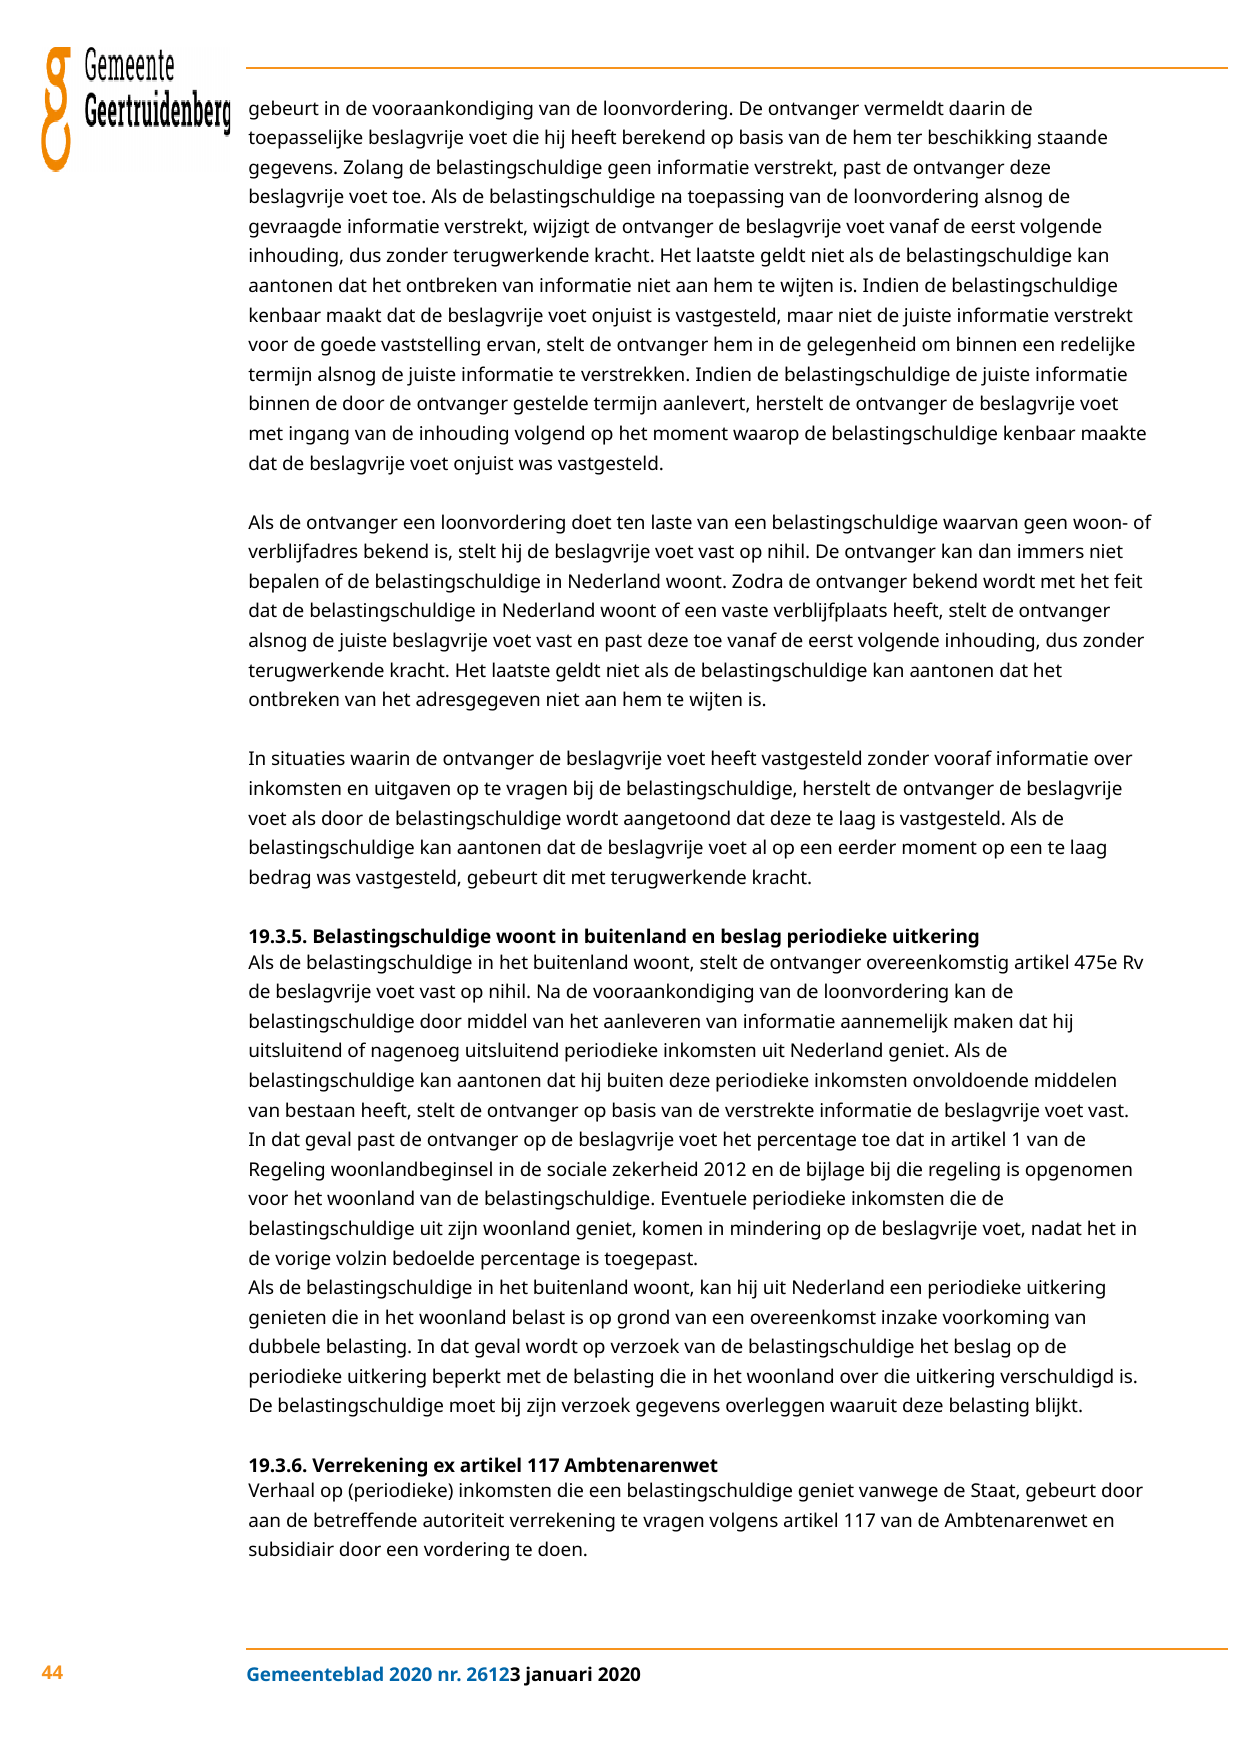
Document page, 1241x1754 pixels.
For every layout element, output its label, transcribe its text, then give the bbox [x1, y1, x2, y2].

text 19.3.5. Belastingschuldige woont in buitenland en beslag periodieke uitkering [248, 923, 1152, 949]
text Als de belastingschuldige in het buitenland woont, kan hij uit Nederland een periodieke uitkering genieten die in het woonland belast is op grond van een overeenkomst inzake voorkoming van dubbele belasting. In dat geval wordt op verzoek van de belastingschuldige het beslag op de periodieke uitkering beperkt met de belasting die in het woonland over die uitkering verschuldigd is. De belastingschuldige moet bij zijn verzoek gegevens overleggen waaruit deze belasting blijkt. [248, 1274, 1152, 1418]
text In situaties waarin de ontvanger de beslagvrije voet heeft vastgesteld zonder vooraf informatie over inkomsten en uitgaven op te vragen bij de belastingschuldige, herstelt de ontvanger de beslagvrije voet als door de belastingschuldige wordt aangetoond dat deze te laag is vastgesteld. Als de belastingschuldige kan aantonen dat de beslagvrije voet al op een eerder moment op een te laag bedrag was vastgesteld, gebeurt dit met terugwerkende kracht. [248, 746, 1152, 890]
text gebeurt in de vooraankondiging van de loonvordering. De ontvanger vermeldt daarin de toepasselijke beslagvrije voet die hij heeft berekend op basis van de hem ter beschikking staande gegevens. Zolang de belastingschuldige geen informatie verstrekt, past de ontvanger deze beslagvrije voet toe. Als de belastingschuldige na toepassing van de loonvordering alsnog de gevraagde informatie verstrekt, wijzigt de ontvanger de beslagvrije voet vanaf de eerst volgende inhouding, dus zonder terugwerkende kracht. Het laatste geldt niet als de belastingschuldige kan aantonen dat het ontbreken van informatie niet aan hem te wijten is. Indien de belastingschuldige kenbaar maakt dat de beslagvrije voet onjuist is vastgesteld, maar niet de juiste informatie verstrekt voor de goede vaststelling ervan, stelt de ontvanger hem in de gelegenheid om binnen een redelijke termijn alsnog de juiste informatie te verstrekken. Indien de belastingschuldige de juiste informatie binnen de door de ontvanger gestelde termijn aanlevert, herstelt de ontvanger de beslagvrije voet met ingang van de inhouding volgend op het moment waarop de belastingschuldige kenbaar maakte dat de beslagvrije voet onjuist was vastgesteld. [248, 95, 1152, 476]
text Als de belastingschuldige in het buitenland woont, stelt de ontvanger overeenkomstig artikel 475e Rv de beslagvrije voet vast op nihil. Na de vooraankondiging van de loonvordering kan de belastingschuldige door middel van het aanleveren van informatie aannemelijk maken dat hij uitsluitend of nagenoeg uitsluitend periodieke inkomsten uit Nederland geniet. Als de belastingschuldige kan aantonen dat hij buiten deze periodieke inkomsten onvoldoende middelen van bestaan heeft, stelt de ontvanger op basis van de verstrekte informatie de beslagvrije voet vast. [248, 949, 1152, 1122]
text Als de ontvanger een loonvordering doet ten laste van een belastingschuldige waarvan geen woon- of verblijfadres bekend is, stelt hij de beslagvrije voet vast op nihil. De ontvanger kan dan immers niet bepalen of de belastingschuldige in Nederland woont. Zodra de ontvanger bekend wordt met het feit dat de belastingschuldige in Nederland woont of een vaste verblijfplaats heeft, stelt de ontvanger alsnog de juiste beslagvrije voet vast en past deze toe vanaf de eerst volgende inhouding, dus zonder terugwerkende kracht. Het laatste geldt niet als de belastingschuldige kan aantonen dat het ontbreken van het adresgegeven niet aan hem te wijten is. [248, 509, 1152, 712]
text In dat geval past de ontvanger op de beslagvrije voet het percentage toe dat in artikel 1 van de Regeling woonlandbeginsel in de sociale zekerheid 2012 en de bijlage bij die regeling is opgenomen voor het woonland van de belastingschuldige. Eventuele periodieke inkomsten die de belastingschuldige uit zijn woonland geniet, komen in mindering op de beslagvrije voet, nadat het in de vorige volzin bedoelde percentage is toegepast. [248, 1126, 1152, 1270]
picture [41, 47, 231, 172]
text 19.3.6. Verrekening ex artikel 117 Ambtenarenwet [248, 1452, 1152, 1477]
text Verhaal op (periodieke) inkomsten die een belastingschuldige geniet vanwege de Staat, gebeurt door aan de betreffende autoriteit verrekening te vragen volgens artikel 117 van de Ambtenarenwet en subsidiair door een vordering te doen. [248, 1477, 1152, 1562]
